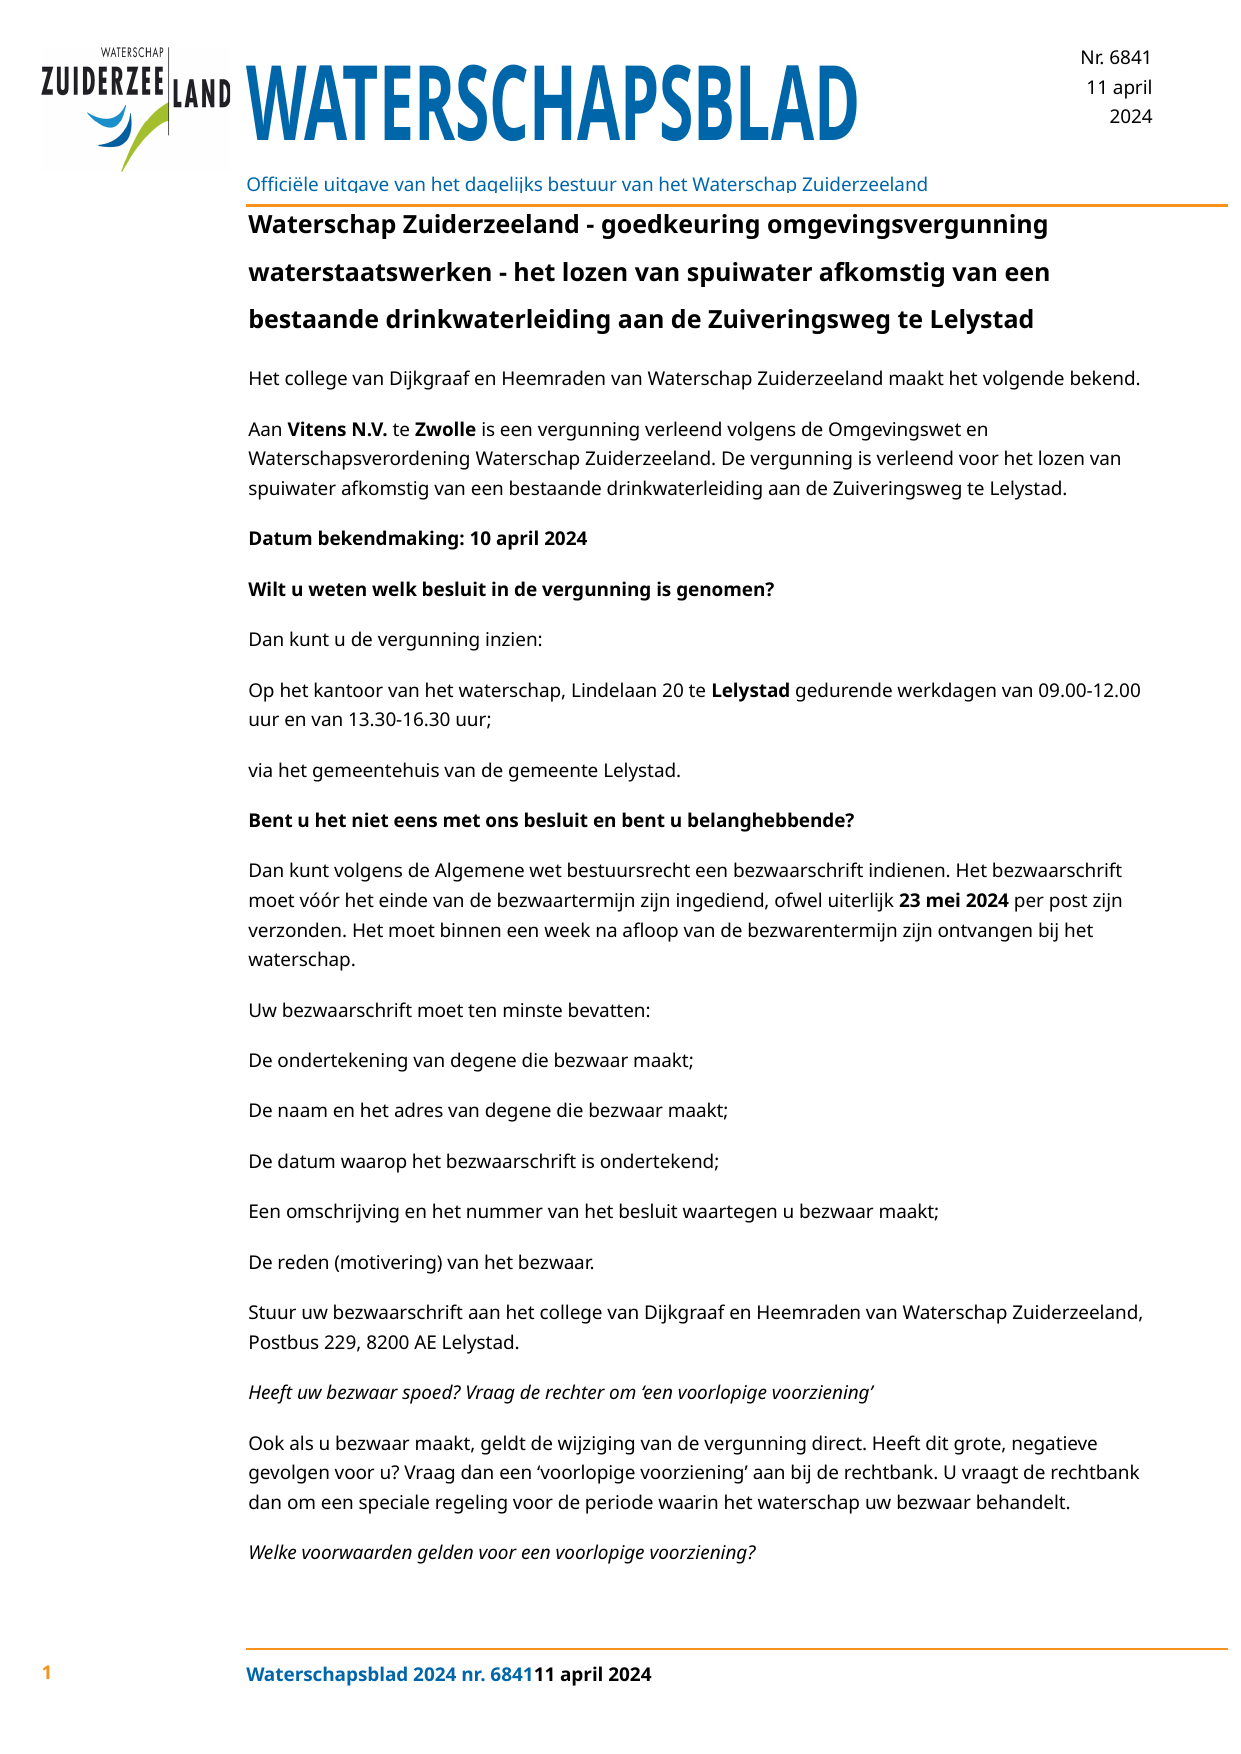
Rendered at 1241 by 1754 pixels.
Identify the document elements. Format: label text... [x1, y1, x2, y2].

text Datum bekendmaking: 10 april 2024 [248, 526, 1152, 551]
text Ook als u bezwaar maakt, geldt de wijziging van de vergunning direct. Heeft dit grote, negatieve gevolgen voor u? Vraag dan een ‘voorlopige voorziening’ aan bij de rechtbank. U vraagt de rechtbank dan om een speciale regeling voor de periode waarin het waterschap uw bezwaar behandelt. [248, 1430, 1152, 1514]
text Dan kunt u de vergunning inzien: [248, 626, 1152, 652]
text via het gemeentehuis van de gemeente Lelystad. [248, 757, 1152, 782]
text Bent u het niet eens met ons besluit en bent u belanghebbende? [248, 807, 1152, 833]
text De naam en het adres van degene die bezwaar maakt; [248, 1098, 1152, 1123]
text Dan kunt volgens de Algemene wet bestuursrecht een bezwaarschrift indienen. Het bezwaarschrift moet vóór het einde van de bezwaartermijn zijn ingediend, ofwel uiterlijk 23 mei 2024 per post zijn verzonden. Het moet binnen een week na afloop van de bezwarentermijn zijn ontvangen bij het waterschap. [248, 858, 1152, 972]
text Aan Vitens N.V. te Zwolle is een vergunning verleend volgens de Omgevingswet en Waterschapsverordening Waterschap Zuiderzeeland. De vergunning is verleend voor het lozen van spuiwater afkomstig van een bestaande drinkwaterleiding aan de Zuiveringsweg te Lelystad. [248, 416, 1152, 501]
text Een omschrijving en het nummer van het besluit waartegen u bezwaar maakt; [248, 1198, 1152, 1224]
text Het college van Dijkgraaf en Heemraden van Waterschap Zuiderzeeland maakt het volgende bekend. [248, 366, 1152, 391]
text De datum waarop het bezwaarschrift is ondertekend; [248, 1148, 1152, 1174]
text De ondertekening van degene die bezwaar maakt; [248, 1047, 1152, 1073]
text Uw bezwaarschrift moet ten minste bevatten: [248, 997, 1152, 1022]
text Heeft uw bezwaar spoed? Vraag de rechter om ‘een voorlopige voorziening’ [248, 1379, 1152, 1405]
text Wilt u weten welk besluit in de vergunning is genomen? [248, 576, 1152, 602]
text Stuur uw bezwaarschrift aan het college van Dijkgraaf en Heemraden van Waterschap Zuiderzeeland, Postbus 229, 8200 AE Lelystad. [248, 1299, 1152, 1354]
text Waterschap Zuiderzeeland - goedkeuring omgevingsvergunning waterstaatswerken - het lozen van spuiwater afkomstig van een bestaande drinkwaterleiding aan de Zuiveringsweg te Lelystad [248, 207, 1152, 336]
picture [41, 47, 231, 172]
text Welke voorwaarden gelden voor een voorlopige voorziening? [248, 1539, 1152, 1565]
text De reden (motivering) van het bezwaar. [248, 1249, 1152, 1274]
text Op het kantoor van het waterschap, Lindelaan 20 te Lelystad gedurende werkdagen van 09.00-12.00 uur en van 13.30-16.30 uur; [248, 677, 1152, 732]
